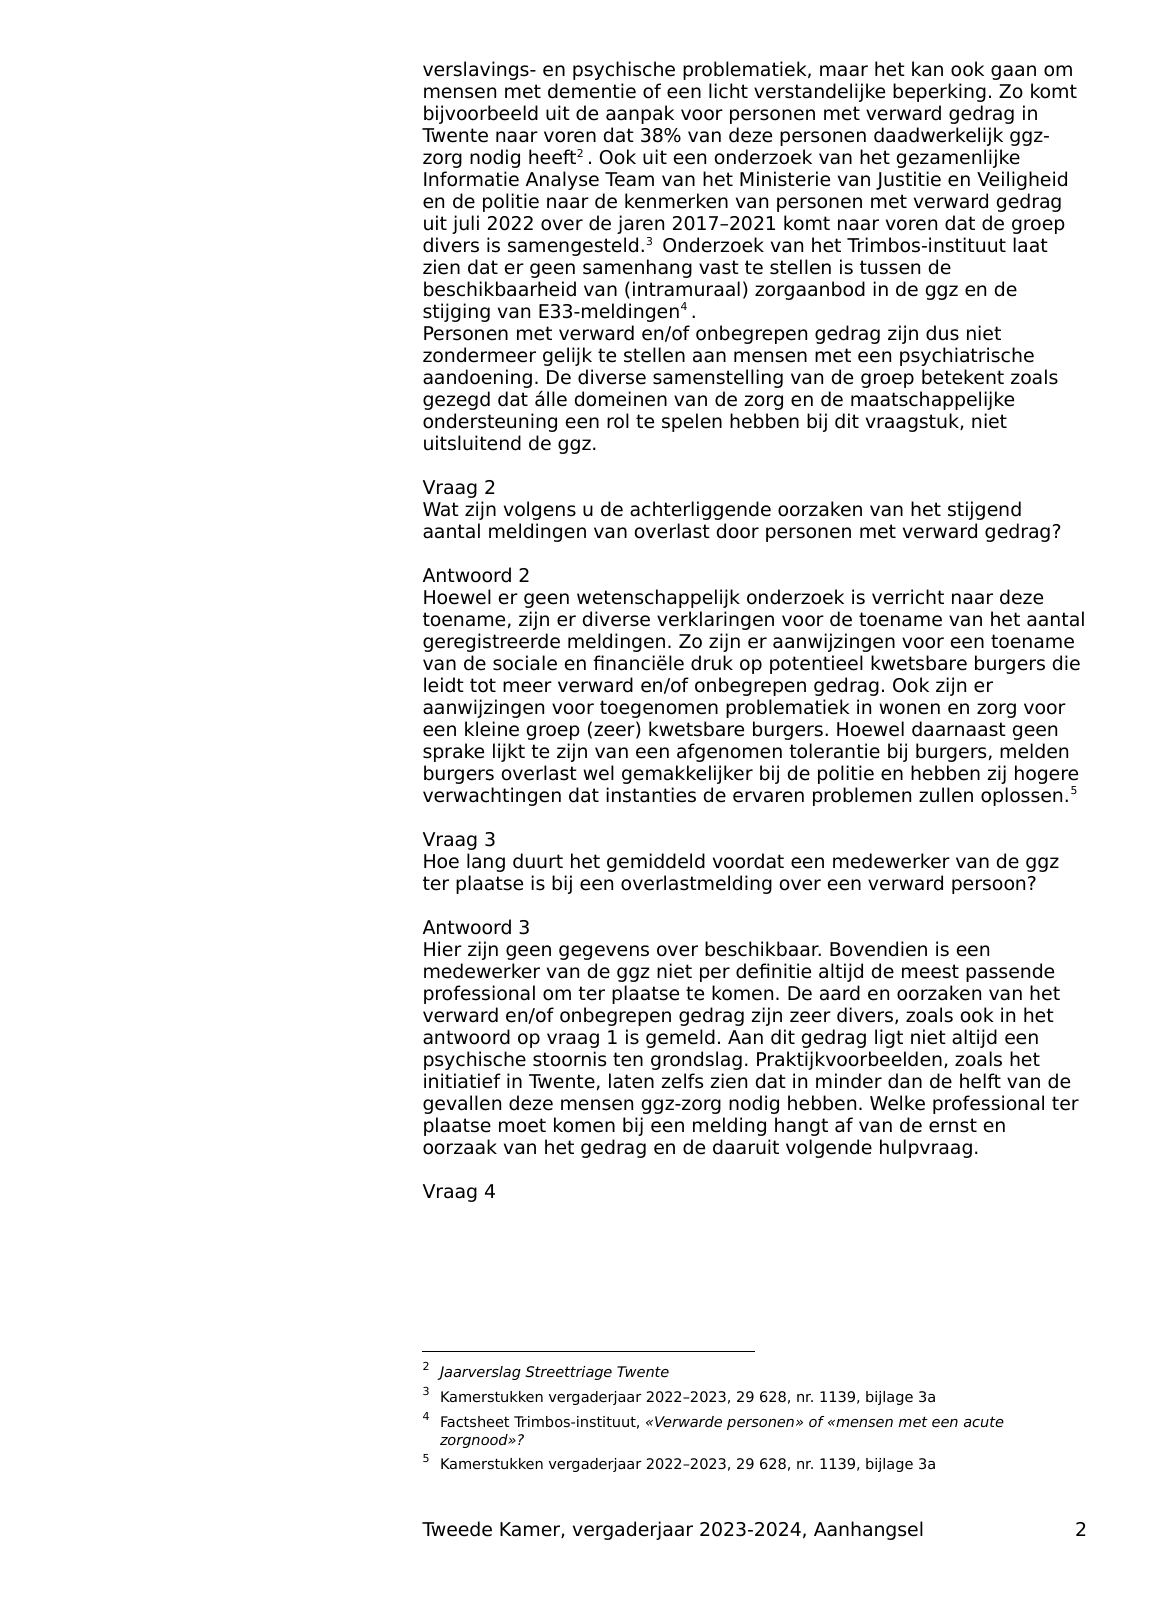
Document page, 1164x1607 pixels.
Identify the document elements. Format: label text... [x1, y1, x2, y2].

text Hoewel er geen wetenschappelijk onderzoek is verricht naar deze toename, zijn er diverse verklaringen voor de toename van het aantal geregistreerde meldingen. Zo zijn er aanwijzingen voor een toename van de sociale en financiële druk op potentieel kwetsbare burgers die leidt tot meer verward en/of onbegrepen gedrag. Ook zijn er aanwijzingen voor toegenomen problematiek in wonen en zorg voor een kleine groep (zeer) kwetsbare burgers. Hoewel daarnaast geen sprake lijkt te zijn van een afgenomen tolerantie bij burgers, melden burgers overlast wel gemakkelijker bij de politie en hebben zij hogere verwachtingen dat instanties de ervaren problemen zullen oplossen. [422, 587, 1087, 807]
text verslavings- en psychische problematiek, maar het kan ook gaan om mensen met dementie of een licht verstandelijke beperking. Zo komt bijvoorbeeld uit de aanpak voor personen met verward gedrag in Twente naar voren dat 38% van deze personen daadwerkelijk ggz-zorg nodig heeft. Ook uit een onderzoek van het gezamenlijke Informatie Analyse Team van het Ministerie van Justitie en Veiligheid en de politie naar de kenmerken van personen met verward gedrag uit juli 2022 over de jaren 2017–2021 komt naar voren dat de groep divers is samengesteld. Onderzoek van het Trimbos-instituut laat zien dat er geen samenhang vast te stellen is tussen de beschikbaarheid van (intramuraal) zorgaanbod in de ggz en de stijging van E33-meldingen. [422, 59, 1087, 323]
text Hier zijn geen gegevens over beschikbaar. Bovendien is een medewerker van de ggz niet per definitie altijd de meest passende professional om ter plaatse te komen. De aard en oorzaken van het verward en/of onbegrepen gedrag zijn zeer divers, zoals ook in het antwoord op vraag 1 is gemeld. Aan dit gedrag ligt niet altijd een psychische stoornis ten grondslag. Praktijkvoorbeelden, zoals het initiatief in Twente, laten zelfs zien dat in minder dan de helft van de gevallen deze mensen ggz-zorg nodig hebben. Welke professional ter plaatse moet komen bij een melding hangt af van de ernst en oorzaak van het gedrag en de daaruit volgende hulpvraag. [422, 939, 1087, 1159]
text Antwoord 3 [422, 917, 1087, 939]
text Hoe lang duurt het gemiddeld voordat een medewerker van de ggz ter plaatse is bij een overlastmelding over een verward persoon? [422, 851, 1087, 895]
text Vraag 2 [422, 477, 1087, 499]
text Kamerstukken vergaderjaar 2022–2023, 29 628, nr. 1139, bijlage 3a [422, 1452, 1087, 1474]
text Wat zijn volgens u de achterliggende oorzaken van het stijgend aantal meldingen van overlast door personen met verward gedrag? [422, 499, 1087, 543]
text Factsheet Trimbos-instituut, «Verwarde personen» of «mensen met een acute zorgnood»? [422, 1410, 1087, 1449]
text Antwoord 2 [422, 565, 1087, 587]
text Personen met verward en/of onbegrepen gedrag zijn dus niet zondermeer gelijk te stellen aan mensen met een psychiatrische aandoening. De diverse samenstelling van de groep betekent zoals gezegd dat álle domeinen van de zorg en de maatschappelijke ondersteuning een rol te spelen hebben bij dit vraagstuk, niet uitsluitend de ggz. [422, 323, 1087, 455]
text Kamerstukken vergaderjaar 2022–2023, 29 628, nr. 1139, bijlage 3a [422, 1385, 1087, 1407]
text Vraag 4 [422, 1181, 1087, 1203]
text Jaarverslag Streettriage Twente [422, 1360, 1087, 1382]
text Vraag 3 [422, 829, 1087, 851]
